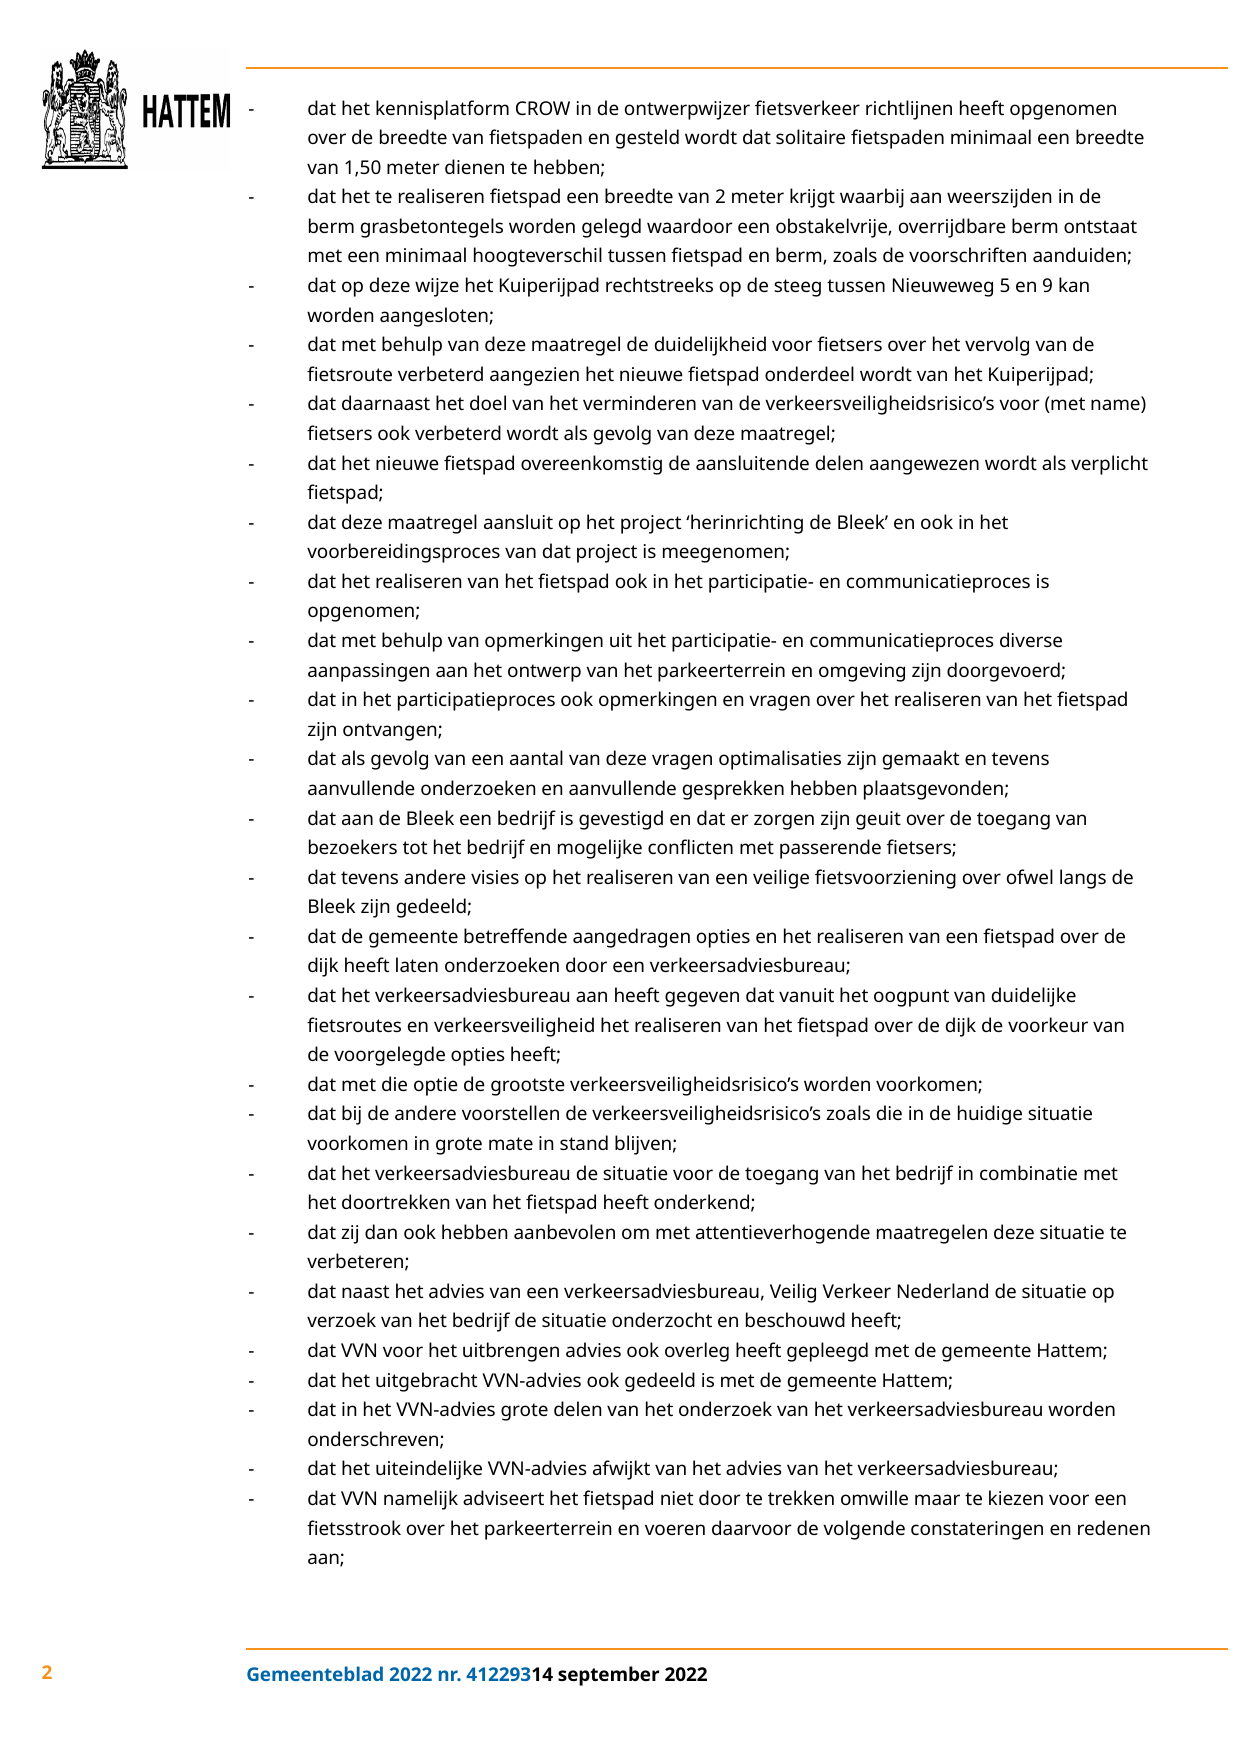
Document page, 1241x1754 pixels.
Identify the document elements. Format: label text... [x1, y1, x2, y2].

list dat het uiteindelijke VVN-advies afwijkt van het advies van het verkeersadviesbureau; [248, 1456, 1152, 1481]
list dat als gevolg van een aantal van deze vragen optimalisaties zijn gemaakt en tevens aanvullende onderzoeken en aanvullende gesprekken hebben plaatsgevonden; [248, 746, 1152, 801]
list dat het uitgebracht VVN-advies ook gedeeld is met de gemeente Hattem; [248, 1367, 1152, 1393]
list dat op deze wijze het Kuiperijpad rechtstreeks op de steeg tussen Nieuweweg 5 en 9 kan worden aangesloten; [248, 272, 1152, 328]
list dat deze maatregel aansluit op het project ‘herinrichting de Bleek’ en ook in het voorbereidingsproces van dat project is meegenomen; [248, 509, 1152, 564]
list dat het verkeersadviesbureau de situatie voor de toegang van het bedrijf in combinatie met het doortrekken van het fietspad heeft onderkend; [248, 1160, 1152, 1215]
list dat bij de andere voorstellen de verkeersveiligheidsrisico’s zoals die in de huidige situatie voorkomen in grote mate in stand blijven; [248, 1101, 1152, 1156]
list dat aan de Bleek een bedrijf is gevestigd en dat er zorgen zijn geuit over de toegang van bezoekers tot het bedrijf en mogelijke conflicten met passerende fietsers; [248, 805, 1152, 860]
list dat met behulp van opmerkingen uit het participatie- en communicatieproces diverse aanpassingen aan het ontwerp van het parkeerterrein en omgeving zijn doorgevoerd; [248, 627, 1152, 683]
list dat het nieuwe fietspad overeenkomstig de aansluitende delen aangewezen wordt als verplicht fietspad; [248, 450, 1152, 505]
picture [41, 47, 231, 172]
list dat de gemeente betreffende aangedragen opties en het realiseren van een fietspad over de dijk heeft laten onderzoeken door een verkeersadviesbureau; [248, 923, 1152, 978]
list dat zij dan ook hebben aanbevolen om met attentieverhogende maatregelen deze situatie te verbeteren; [248, 1219, 1152, 1274]
list dat in het participatieproces ook opmerkingen en vragen over het realiseren van het fietspad zijn ontvangen; [248, 686, 1152, 742]
list dat VVN namelijk adviseert het fietspad niet door te trekken omwille maar te kiezen voor een fietsstrook over het parkeerterrein en voeren daarvoor de volgende constateringen en redenen aan; [248, 1485, 1152, 1570]
list dat naast het advies van een verkeersadviesbureau, Veilig Verkeer Nederland de situatie op verzoek van het bedrijf de situatie onderzocht en beschouwd heeft; [248, 1278, 1152, 1333]
list dat met behulp van deze maatregel de duidelijkheid voor fietsers over het vervolg van de fietsroute verbeterd aangezien het nieuwe fietspad onderdeel wordt van het Kuiperijpad; [248, 331, 1152, 387]
list dat het realiseren van het fietspad ook in het participatie- en communicatieproces is opgenomen; [248, 568, 1152, 623]
list dat tevens andere visies op het realiseren van een veilige fietsvoorziening over ofwel langs de Bleek zijn gedeeld; [248, 864, 1152, 919]
list dat VVN voor het uitbrengen advies ook overleg heeft gepleegd met de gemeente Hattem; [248, 1337, 1152, 1363]
list dat met die optie de grootste verkeersveiligheidsrisico’s worden voorkomen; [248, 1071, 1152, 1097]
list dat het verkeersadviesbureau aan heeft gegeven dat vanuit het oogpunt van duidelijke fietsroutes en verkeersveiligheid het realiseren van het fietspad over de dijk de voorkeur van de voorgelegde opties heeft; [248, 982, 1152, 1067]
list dat in het VVN-advies grote delen van het onderzoek van het verkeersadviesbureau worden onderschreven; [248, 1396, 1152, 1452]
list dat het te realiseren fietspad een breedte van 2 meter krijgt waarbij aan weerszijden in de berm grasbetontegels worden gelegd waardoor een obstakelvrije, overrijdbare berm ontstaat met een minimaal hoogteverschil tussen fietspad en berm, zoals de voorschriften aanduiden; [248, 183, 1152, 268]
list dat daarnaast het doel van het verminderen van de verkeersveiligheidsrisico’s voor (met name) fietsers ook verbeterd wordt als gevolg van deze maatregel; [248, 391, 1152, 446]
list dat het kennisplatform CROW in de ontwerpwijzer fietsverkeer richtlijnen heeft opgenomen over de breedte van fietspaden en gesteld wordt dat solitaire fietspaden minimaal een breedte van 1,50 meter dienen te hebben; [248, 95, 1152, 180]
